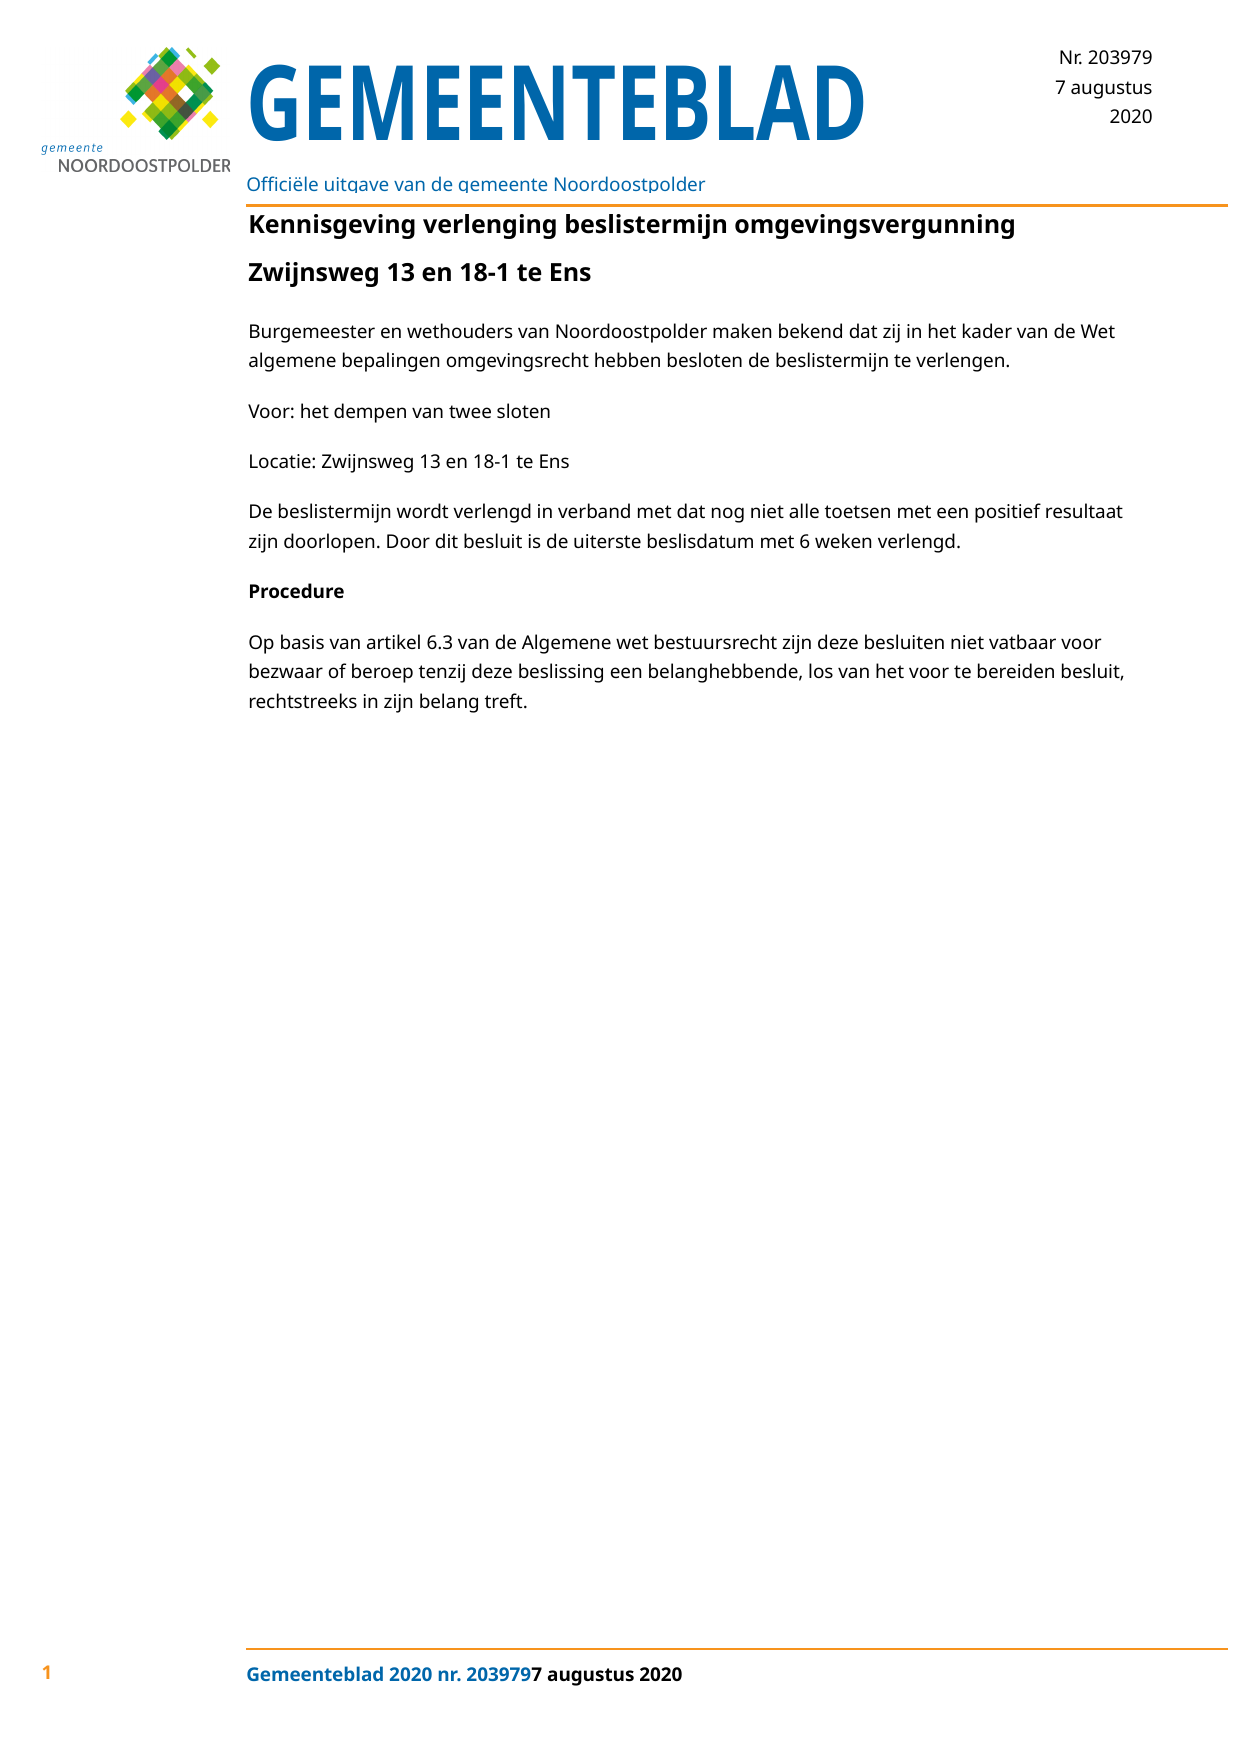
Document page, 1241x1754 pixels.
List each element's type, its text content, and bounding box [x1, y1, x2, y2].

text De beslistermijn wordt verlengd in verband met​ ​​dat nog niet alle toetsen met een positief resultaat zijn doorlopen. Door dit besluit is de uiterste beslisdatum met 6 weken verlengd. [248, 499, 1152, 554]
text Locatie: Zwijnsweg 13 en 18-1 te Ens [248, 448, 1152, 474]
text Voor: het dempen van twee sloten [248, 398, 1152, 424]
text Procedure [248, 579, 1152, 604]
text Burgemeester en wethouders van Noordoostpolder maken bekend dat zij in het kader van de Wet algemene bepalingen omgevingsrecht hebben besloten de beslistermijn te verlengen. [248, 318, 1152, 373]
picture [41, 47, 231, 172]
text Kennisgeving verlenging beslistermijn omgevingsvergunning Zwijnsweg 13 en 18-1 te Ens [248, 207, 1152, 288]
text Op basis van artikel 6.3 van de Algemene wet bestuursrecht zijn deze besluiten niet vatbaar voor bezwaar of beroep tenzij deze beslissing een belanghebbende, los van het voor te bereiden besluit, rechtstreeks in zijn belang treft. [248, 629, 1152, 714]
